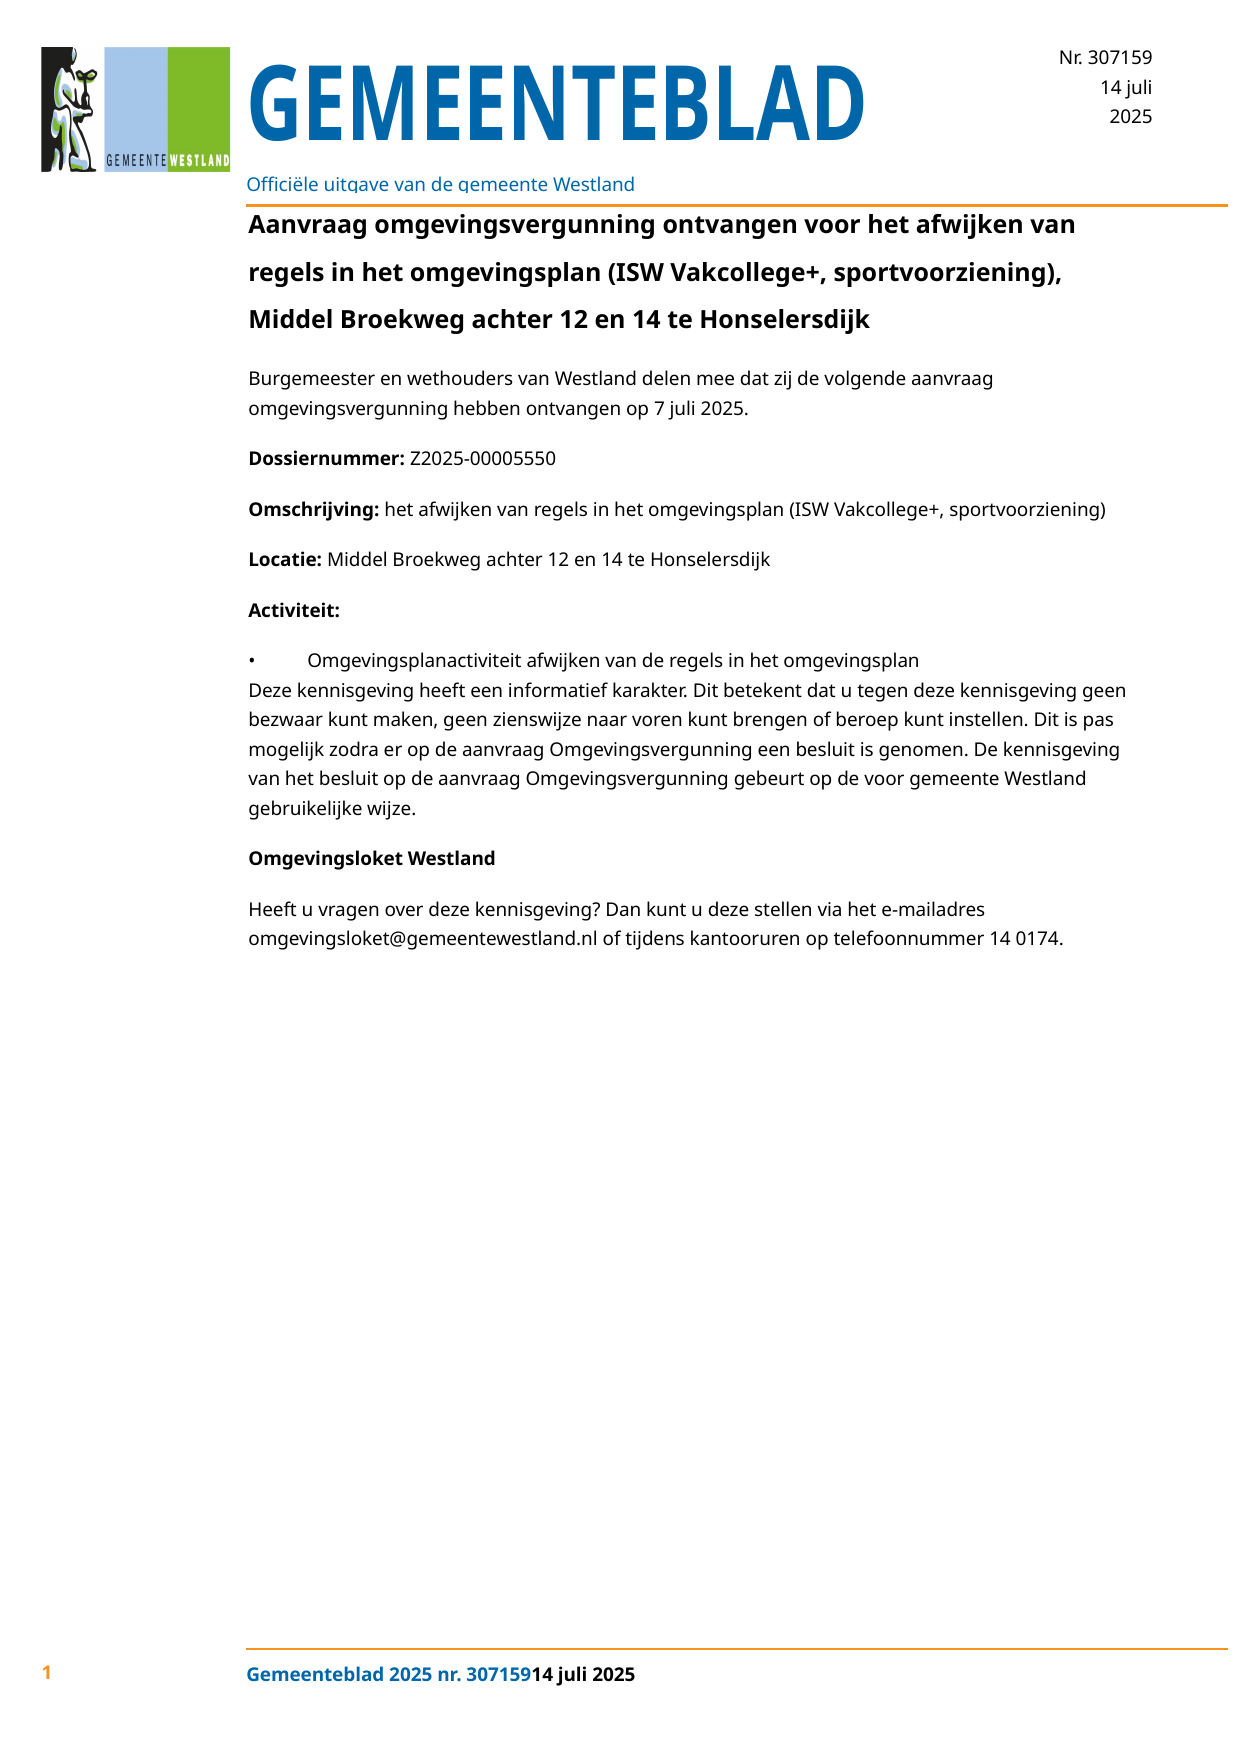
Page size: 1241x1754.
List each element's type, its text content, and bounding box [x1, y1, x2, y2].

text Burgemeester en wethouders van Westland delen mee dat zij de volgende aanvraag omgevingsvergunning hebben ontvangen op 7 juli 2025. [248, 366, 1152, 421]
text Omgevingsloket Westland [248, 846, 1152, 871]
text Heeft u vragen over deze kennisgeving? Dan kunt u deze stellen via het e-mailadres omgevingsloket@gemeentewestland.nl of tijdens kantooruren op telefoonnummer 14 0174. [248, 896, 1152, 951]
text Deze kennisgeving heeft een informatief karakter. Dit betekent dat u tegen deze kennisgeving geen bezwaar kunt maken, geen zienswijze naar voren kunt brengen of beroep kunt instellen. Dit is pas mogelijk zodra er op de aanvraag Omgevingsvergunning een besluit is genomen. De kennisgeving van het besluit op de aanvraag Omgevingsvergunning gebeurt op de voor gemeente Westland gebruikelijke wijze. [248, 677, 1152, 821]
text Dossiernummer: Z2025-00005550 [248, 446, 1152, 471]
list Omgevingsplanactiviteit afwijken van de regels in het omgevingsplan [248, 647, 1152, 673]
text Locatie: Middel Broekweg achter 12 en 14 te Honselersdijk [248, 546, 1152, 572]
text Activiteit: [248, 597, 1152, 622]
picture [41, 47, 231, 172]
text Aanvraag omgevingsvergunning ontvangen voor het afwijken van regels in het omgevingsplan (ISW Vakcollege+, sportvoorziening), Middel Broekweg achter 12 en 14 te Honselersdijk [248, 207, 1152, 336]
text Omschrijving: het afwijken van regels in het omgevingsplan (ISW Vakcollege+, sportvoorziening) [248, 496, 1152, 522]
